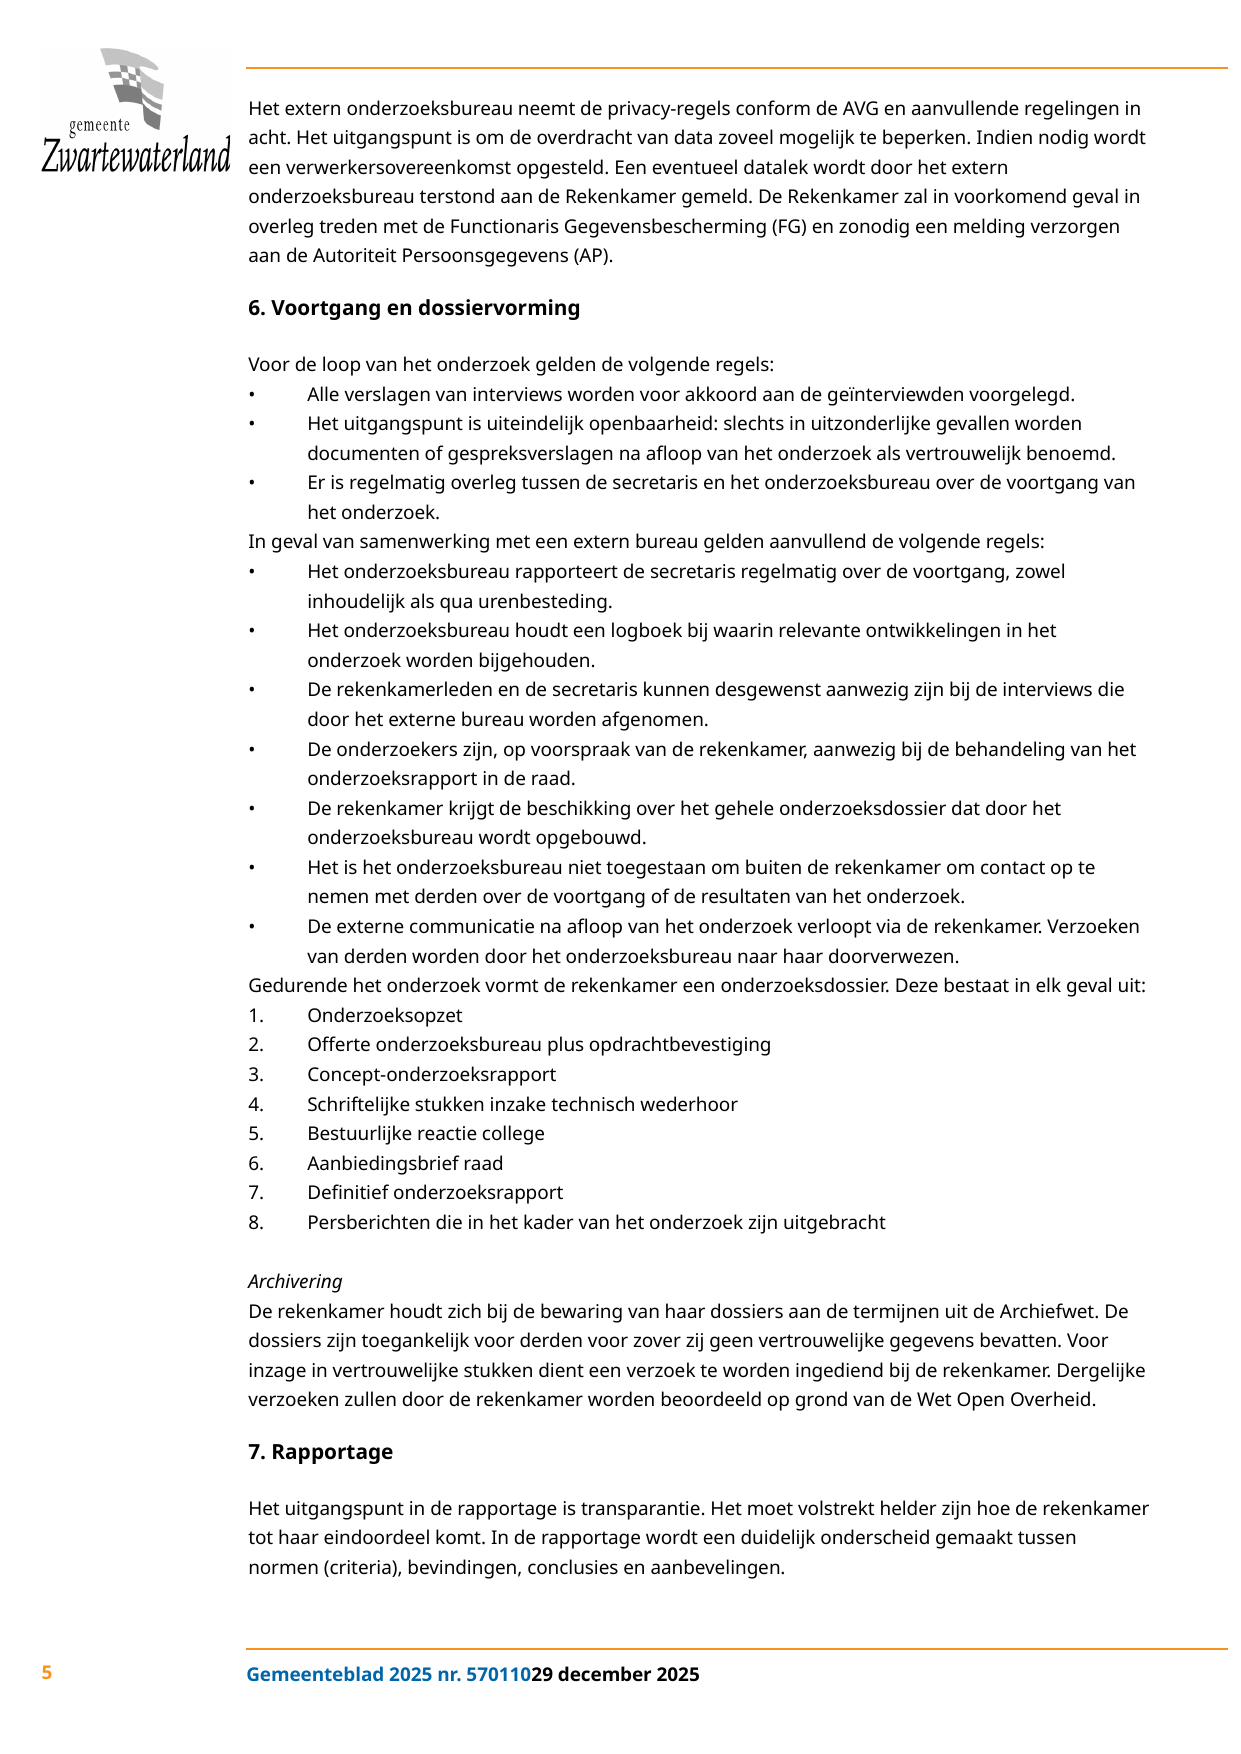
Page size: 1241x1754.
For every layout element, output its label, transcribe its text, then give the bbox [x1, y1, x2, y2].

list Het onderzoeksbureau rapporteert de secretaris regelmatig over de voortgang, zowel inhoudelijk als qua urenbesteding. [248, 558, 1152, 613]
list Offerte onderzoeksbureau plus opdrachtbevestiging [248, 1032, 1152, 1057]
text Het uitgangspunt in de rapportage is transparantie. Het moet volstrekt helder zijn hoe de rekenkamer tot haar eindoordeel komt. In de rapportage wordt een duidelijk onderscheid gemaakt tussen normen (criteria), bevindingen, conclusies en aanbevelingen. [248, 1495, 1152, 1580]
text Voor de loop van het onderzoek gelden de volgende regels: [248, 351, 1152, 377]
list Schriftelijke stukken inzake technisch wederhoor [248, 1091, 1152, 1116]
list De onderzoekers zijn, op voorspraak van de rekenkamer, aanwezig bij de behandeling van het onderzoeksrapport in de raad. [248, 736, 1152, 791]
list Het is het onderzoeksbureau niet toegestaan om buiten de rekenkamer om contact op te nemen met derden over de voortgang of de resultaten van het onderzoek. [248, 854, 1152, 909]
text Het extern onderzoeksbureau neemt de privacy-regels conform de AVG en aanvullende regelingen in acht. Het uitgangspunt is om de overdracht van data zoveel mogelijk te beperken. Indien nodig wordt een verwerkersovereenkomst opgesteld. Een eventueel datalek wordt door het extern onderzoeksbureau terstond aan de Rekenkamer gemeld. De Rekenkamer zal in voorkomend geval in overleg treden met de Functionaris Gegevensbescherming (FG) en zonodig een melding verzorgen aan de Autoriteit Persoonsgegevens (AP). [248, 95, 1152, 268]
text Gedurende het onderzoek vormt de rekenkamer een onderzoeksdossier. Deze bestaat in elk geval uit: [248, 972, 1152, 998]
picture [41, 47, 231, 172]
list Definitief onderzoeksrapport [248, 1179, 1152, 1205]
list Het onderzoeksbureau houdt een logboek bij waarin relevante ontwikkelingen in het onderzoek worden bijgehouden. [248, 617, 1152, 673]
list Persberichten die in het kader van het onderzoek zijn uitgebracht [248, 1209, 1152, 1235]
list Bestuurlijke reactie college [248, 1120, 1152, 1146]
list De rekenkamerleden en de secretaris kunnen desgewenst aanwezig zijn bij de interviews die door het externe bureau worden afgenomen. [248, 677, 1152, 732]
text Archivering [248, 1268, 1152, 1294]
list Er is regelmatig overleg tussen de secretaris en het onderzoeksbureau over de voortgang van het onderzoek. [248, 469, 1152, 525]
list De rekenkamer krijgt de beschikking over het gehele onderzoeksdossier dat door het onderzoeksbureau wordt opgebouwd. [248, 795, 1152, 850]
text 6. Voortgang en dossiervorming [248, 293, 1152, 322]
list Alle verslagen van interviews worden voor akkoord aan de geïnterviewden voorgelegd. [248, 381, 1152, 406]
list Het uitgangspunt is uiteindelijk openbaarheid: slechts in uitzonderlijke gevallen worden documenten of gespreksverslagen na afloop van het onderzoek als vertrouwelijk benoemd. [248, 410, 1152, 466]
list Onderzoeksopzet [248, 1002, 1152, 1028]
text De rekenkamer houdt zich bij de bewaring van haar dossiers aan de termijnen uit de Archiefwet. De dossiers zijn toegankelijk voor derden voor zover zij geen vertrouwelijke gegevens bevatten. Voor inzage in vertrouwelijke stukken dient een verzoek te worden ingediend bij de rekenkamer. Dergelijke verzoeken zullen door de rekenkamer worden beoordeeld op grond van de Wet Open Overheid. [248, 1298, 1152, 1412]
text In geval van samenwerking met een extern bureau gelden aanvullend de volgende regels: [248, 529, 1152, 554]
text 7. Rapportage [248, 1437, 1152, 1465]
list Aanbiedingsbrief raad [248, 1150, 1152, 1176]
list De externe communicatie na afloop van het onderzoek verloopt via de rekenkamer. Verzoeken van derden worden door het onderzoeksbureau naar haar doorverwezen. [248, 913, 1152, 968]
list Concept-onderzoeksrapport [248, 1061, 1152, 1087]
